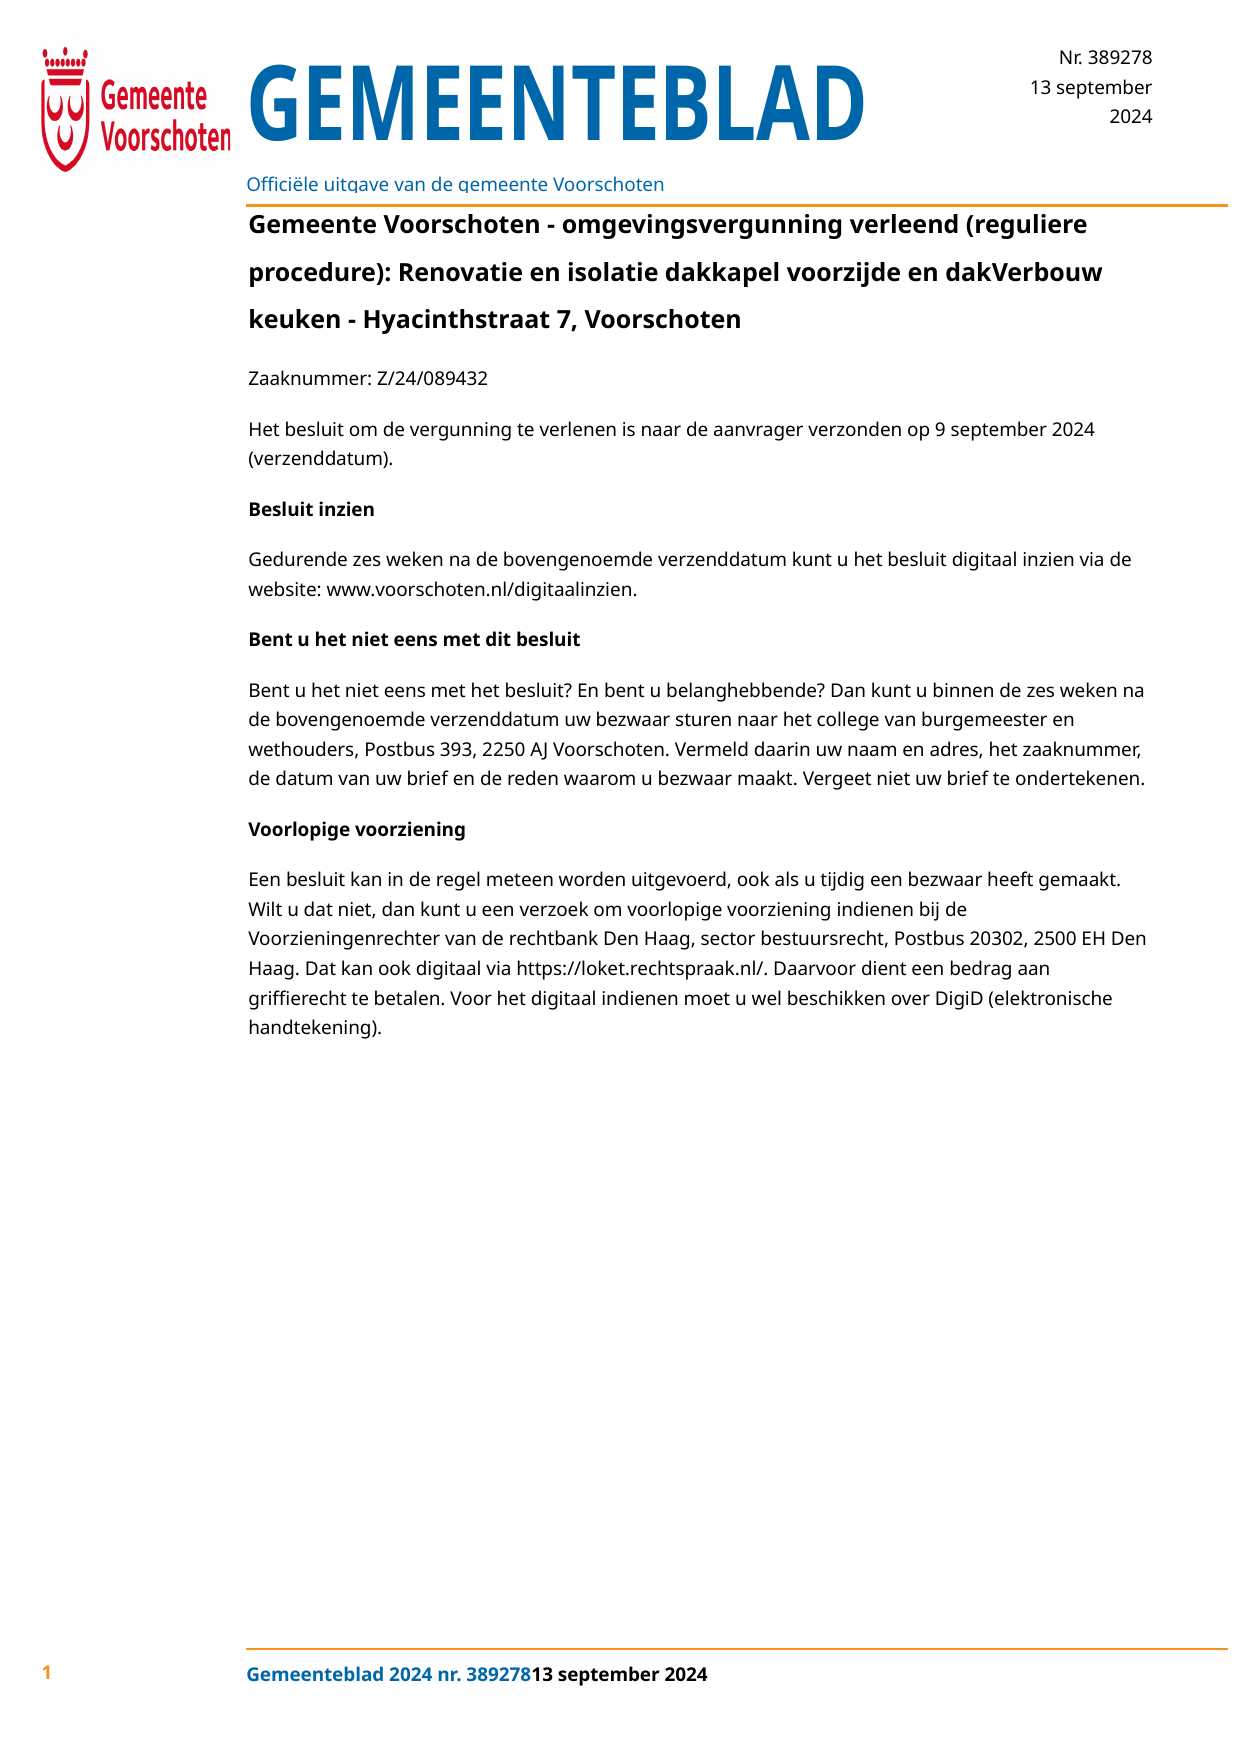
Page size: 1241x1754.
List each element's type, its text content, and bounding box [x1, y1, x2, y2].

text Een besluit kan in de regel meteen worden uitgevoerd, ook als u tijdig een bezwaar heeft gemaakt. Wilt u dat niet, dan kunt u een verzoek om voorlopige voorziening indienen bij de Voorzieningenrechter van de rechtbank Den Haag, sector bestuursrecht, Postbus 20302, 2500 EH Den Haag. Dat kan ook digitaal via https://loket.rechtspraak.nl/. Daarvoor dient een bedrag aan griffierecht te betalen. Voor het digitaal indienen moet u wel beschikken over DigiD (elektronische handtekening). [248, 866, 1152, 1040]
text Gemeente Voorschoten - omgevingsvergunning verleend (reguliere procedure): Renovatie en isolatie dakkapel voorzijde en dakVerbouw keuken - Hyacinthstraat 7, Voorschoten [248, 207, 1152, 336]
text Gedurende zes weken na de bovengenoemde verzenddatum kunt u het besluit digitaal inzien via de website: www.voorschoten.nl/digitaalinzien. [248, 546, 1152, 602]
picture [41, 47, 231, 172]
text Bent u het niet eens met dit besluit [248, 626, 1152, 652]
text Het besluit om de vergunning te verlenen is naar de aanvrager verzonden op 9 september 2024 (verzenddatum). [248, 416, 1152, 471]
text Besluit inzien [248, 496, 1152, 522]
text Bent u het niet eens met het besluit? En bent u belanghebbende? Dan kunt u binnen de zes weken na de bovengenoemde verzenddatum uw bezwaar sturen naar het college van burgemeester en wethouders, Postbus 393, 2250 AJ Voorschoten. Vermeld daarin uw naam en adres, het zaaknummer, de datum van uw brief en de reden waarom u bezwaar maakt. Vergeet niet uw brief te ondertekenen. [248, 677, 1152, 791]
text Zaaknummer: Z/24/089432 [248, 366, 1152, 391]
text Voorlopige voorziening [248, 816, 1152, 842]
